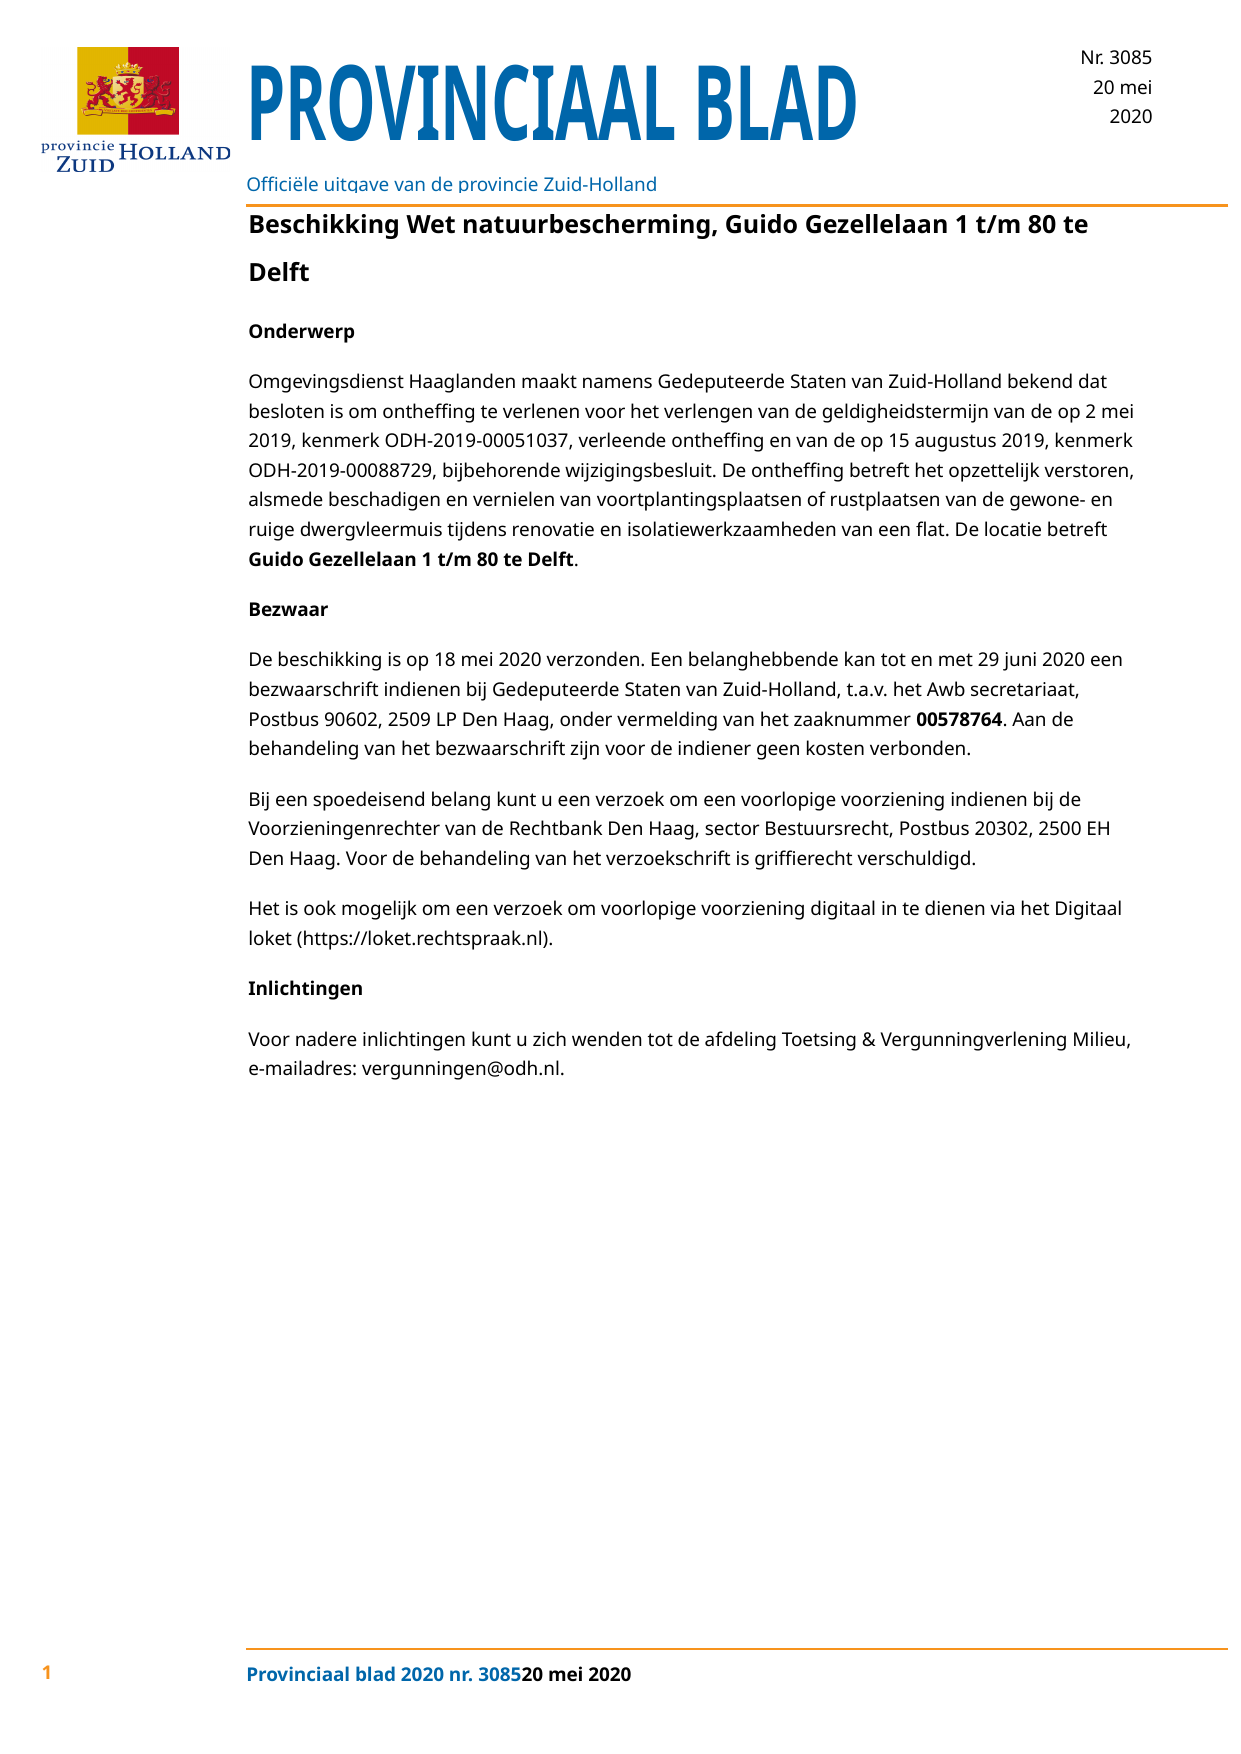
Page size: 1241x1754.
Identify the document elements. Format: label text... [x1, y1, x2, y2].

text Beschikking Wet natuurbescherming, Guido Gezellelaan 1 t/m 80 te Delft [248, 207, 1152, 288]
text Bezwaar [248, 596, 1152, 622]
text Omgevingsdienst Haaglanden maakt namens Gedeputeerde Staten van Zuid-Holland bekend dat besloten is om ontheffing te verlenen voor het verlengen van de geldigheidstermijn van de op 2 mei 2019, kenmerk ODH-2019-00051037, verleende ontheffing en van de op 15 augustus 2019, kenmerk ODH-2019-00088729, bijbehorende wijzigingsbesluit. De ontheffing betreft het opzettelijk verstoren, alsmede beschadigen en vernielen van voortplantingsplaatsen of rustplaatsen van de gewone- en ruige dwergvleermuis tijdens renovatie en isolatiewerkzaamheden van een flat. De locatie betreft Guido Gezellelaan 1 t/m 80 te Delft. [248, 368, 1152, 572]
text Voor nadere inlichtingen kunt u zich wenden tot de afdeling Toetsing & Vergunningverlening Milieu, e-mailadres: vergunningen@odh.nl. [248, 1026, 1152, 1081]
text Het is ook mogelijk om een verzoek om voorlopige voorziening digitaal in te dienen via het Digitaal loket (https://loket.rechtspraak.nl). [248, 895, 1152, 951]
text Bij een spoedeisend belang kunt u een verzoek om een voorlopige voorziening indienen bij de Voorzieningenrechter van de Rechtbank Den Haag, sector Bestuursrecht, Postbus 20302, 2500 EH Den Haag. Voor de behandeling van het verzoekschrift is griffierecht verschuldigd. [248, 786, 1152, 871]
text Onderwerp [248, 318, 1152, 344]
text De beschikking is op 18 mei 2020 verzonden. Een belanghebbende kan tot en met 29 juni 2020 een bezwaarschrift indienen bij Gedeputeerde Staten van Zuid-Holland, t.a.v. het Awb secretariaat, Postbus 90602, 2509 LP Den Haag, onder vermelding van het zaaknummer 00578764. Aan de behandeling van het bezwaarschrift zijn voor de indiener geen kosten verbonden. [248, 647, 1152, 761]
text Inlichtingen [248, 975, 1152, 1001]
picture [41, 47, 231, 172]
